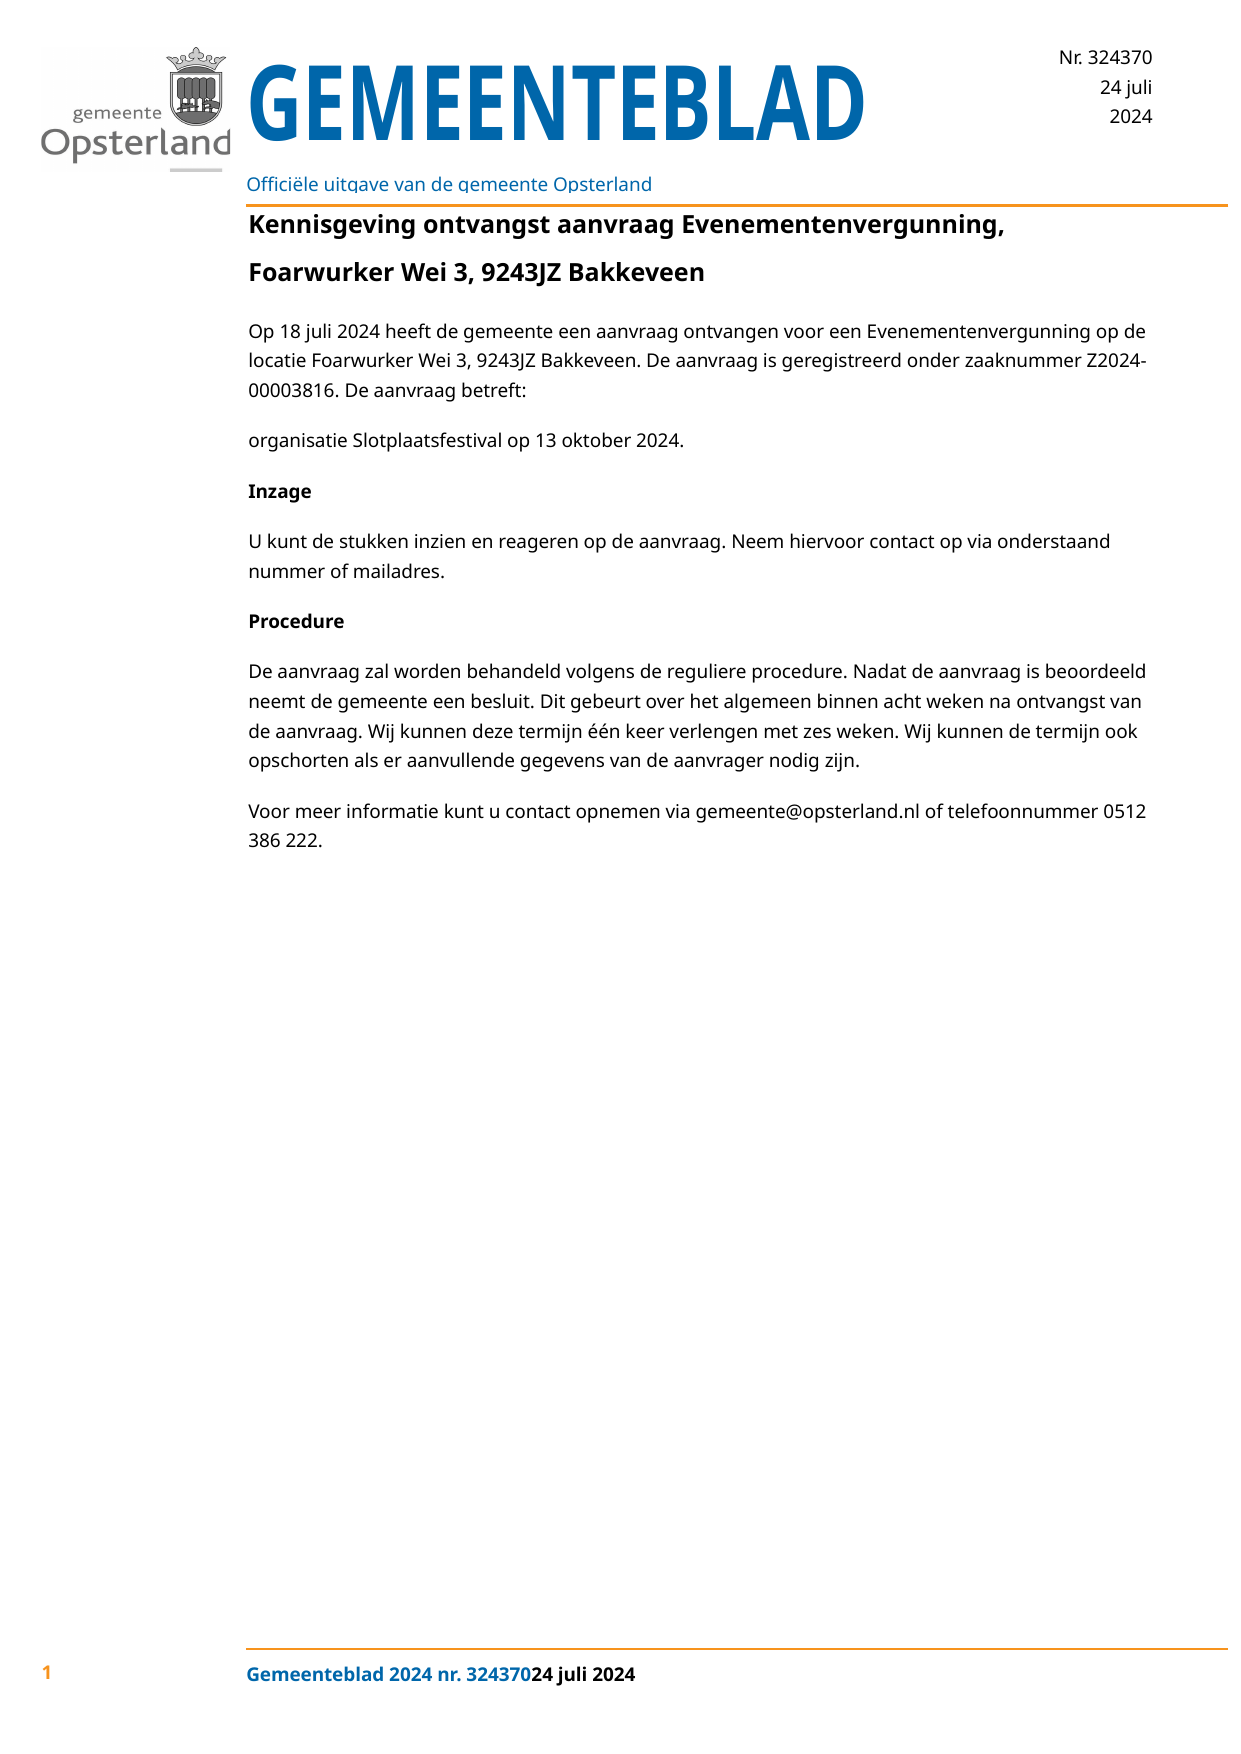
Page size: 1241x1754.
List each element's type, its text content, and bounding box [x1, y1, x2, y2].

text U kunt de stukken inzien en reageren op de aanvraag. Neem hiervoor contact op via onderstaand nummer of mailadres. [248, 528, 1152, 584]
text Op 18 juli 2024 heeft de gemeente een aanvraag ontvangen voor een Evenementenvergunning op de locatie Foarwurker Wei 3, 9243JZ Bakkeveen. De aanvraag is geregistreerd onder zaaknummer Z2024-00003816. De aanvraag betreft: [248, 318, 1152, 403]
text organisatie Slotplaatsfestival op 13 oktober 2024. [248, 427, 1152, 453]
picture [41, 47, 231, 172]
text Procedure [248, 608, 1152, 634]
text Inzage [248, 478, 1152, 504]
text Kennisgeving ontvangst aanvraag Evenementenvergunning, Foarwurker Wei 3, 9243JZ Bakkeveen [248, 207, 1152, 288]
text De aanvraag zal worden behandeld volgens de reguliere procedure. Nadat de aanvraag is beoordeeld neemt de gemeente een besluit. Dit gebeurt over het algemeen binnen acht weken na ontvangst van de aanvraag. Wij kunnen deze termijn één keer verlengen met zes weken. Wij kunnen de termijn ook opschorten als er aanvullende gegevens van de aanvrager nodig zijn. [248, 659, 1152, 773]
text Voor meer informatie kunt u contact opnemen via gemeente@opsterland.nl of telefoonnummer 0512 386 222. [248, 798, 1152, 853]
